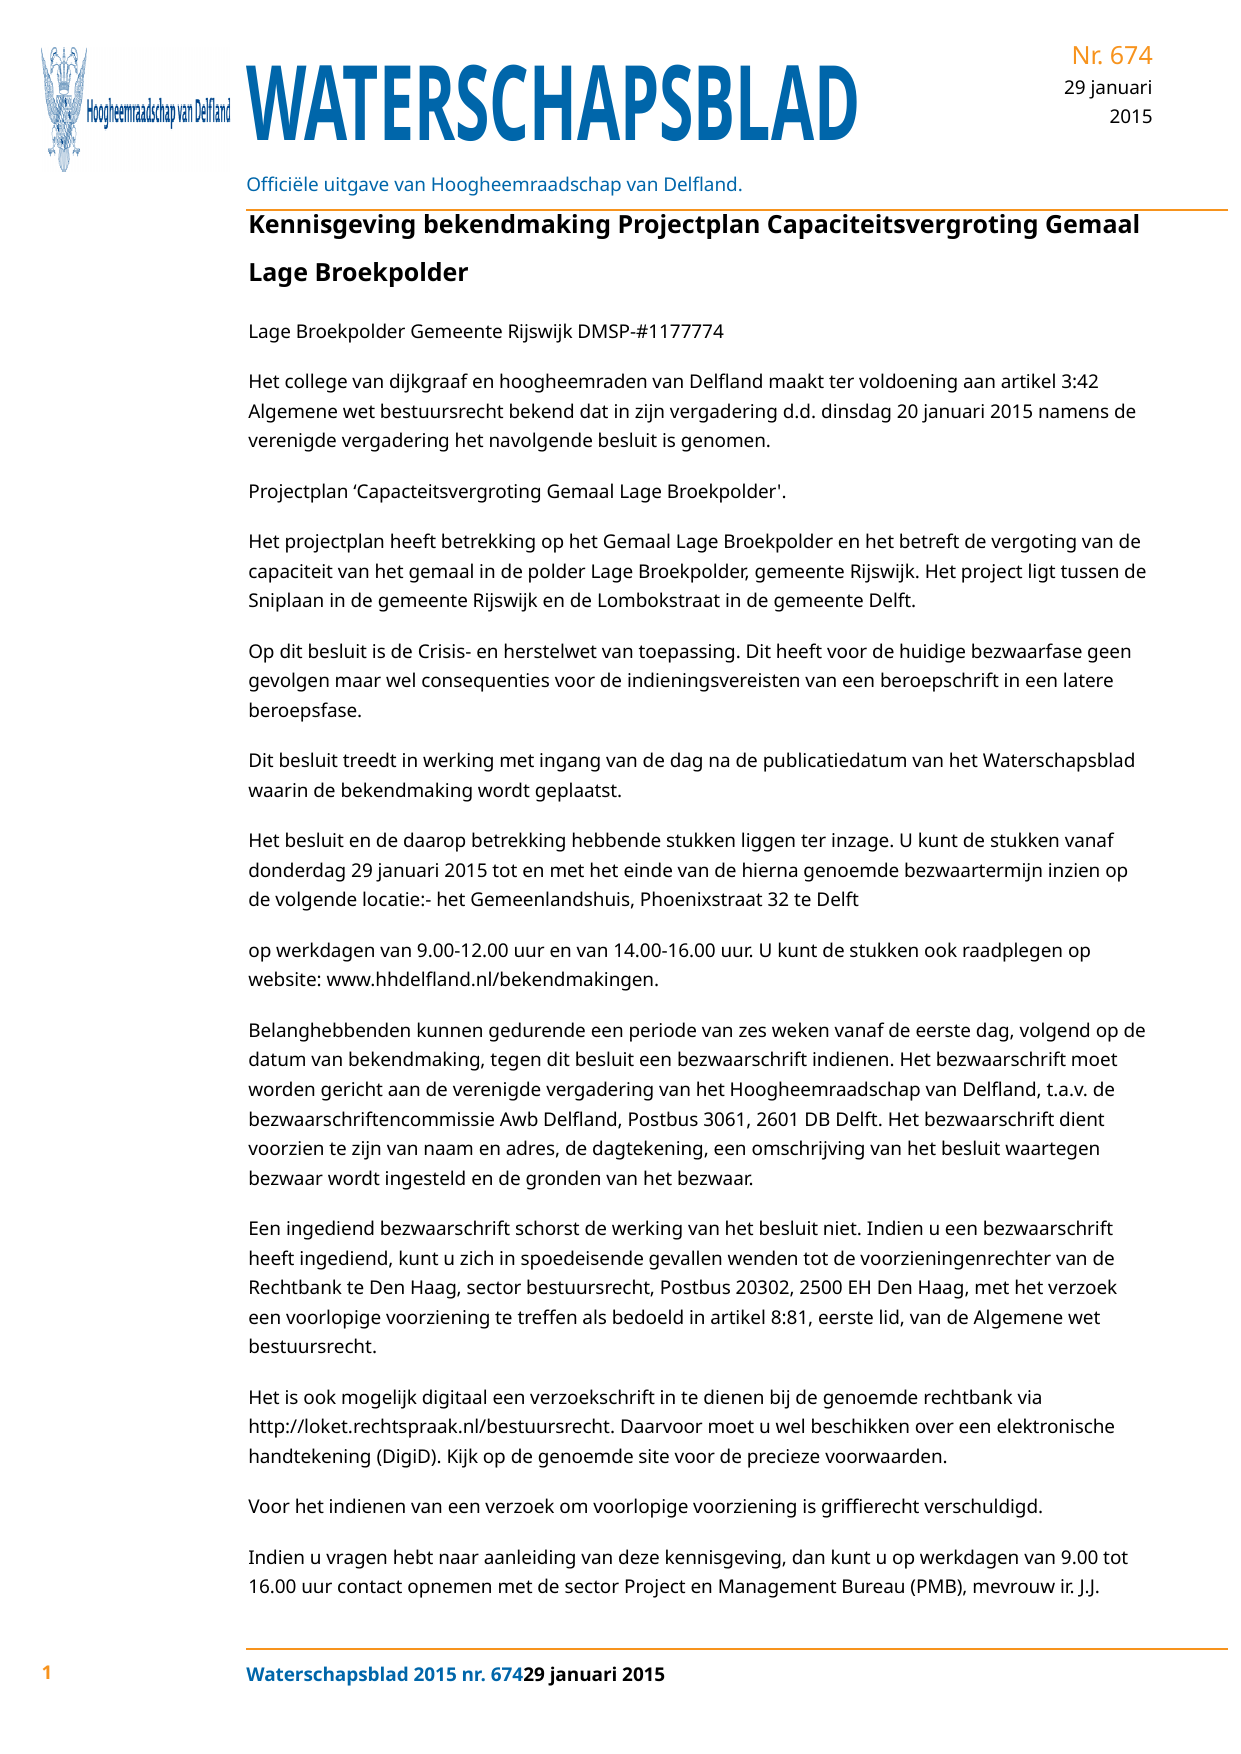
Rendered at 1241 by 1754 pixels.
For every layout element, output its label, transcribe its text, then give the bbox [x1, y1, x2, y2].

text Het is ook mogelijk digitaal een verzoekschrift in te dienen bij de genoemde rechtbank via http://loket.rechtspraak.nl/bestuursrecht. Daarvoor moet u wel beschikken over een elektronische handtekening (DigiD). Kijk op de genoemde site voor de precieze voorwaarden. [248, 1384, 1152, 1469]
text Indien u vragen hebt naar aanleiding van deze kennisgeving, dan kunt u op werkdagen van 9.00 tot 16.00 uur contact opnemen met de sector Project en Management Bureau (PMB), mevrouw ir. J.J. [248, 1544, 1152, 1599]
text Belanghebbenden kunnen gedurende een periode van zes weken vanaf de eerste dag, volgend op de datum van bekendmaking, tegen dit besluit een bezwaarschrift indienen. Het bezwaarschrift moet worden gericht aan de verenigde vergadering van het Hoogheemraadschap van Delfland, t.a.v. de bezwaarschriftencommissie Awb Delfland, Postbus 3061, 2601 DB Delft. Het bezwaarschrift dient voorzien te zijn van naam en adres, de dagtekening, een omschrijving van het besluit waartegen bezwaar wordt ingesteld en de gronden van het bezwaar. [248, 1017, 1152, 1191]
text Dit besluit treedt in werking met ingang van de dag na de publicatiedatum van het Waterschapsblad waarin de bekendmaking wordt geplaatst. [248, 747, 1152, 803]
text Projectplan ‘Capacteitsvergroting Gemaal Lage Broekpolder'. [248, 478, 1152, 504]
text Op dit besluit is de Crisis- en herstelwet van toepassing. Dit heeft voor de huidige bezwaarfase geen gevolgen maar wel consequenties voor de indieningsvereisten van een beroepschrift in een latere beroepsfase. [248, 638, 1152, 723]
text Kennisgeving bekendmaking Projectplan Capaciteitsvergroting Gemaal Lage Broekpolder [248, 211, 1152, 288]
text op werkdagen van 9.00-12.00 uur en van 14.00-16.00 uur. U kunt de stukken ook raadplegen op website: www.hhdelfland.nl/bekendmakingen. [248, 937, 1152, 992]
text Het college van dijkgraaf en hoogheemraden van Delfland maakt ter voldoening aan artikel 3:42 Algemene wet bestuursrecht bekend dat in zijn vergadering d.d. dinsdag 20 januari 2015 namens de verenigde vergadering het navolgende besluit is genomen. [248, 368, 1152, 453]
text Het besluit en de daarop betrekking hebbende stukken liggen ter inzage. U kunt de stukken vanaf donderdag 29 januari 2015 tot en met het einde van de hierna genoemde bezwaartermijn inzien op de volgende locatie:- het Gemeenlandshuis, Phoenixstraat 32 te Delft [248, 827, 1152, 912]
picture [41, 47, 231, 172]
text Lage Broekpolder Gemeente Rijswijk DMSP-#1177774 [248, 318, 1152, 344]
text Het projectplan heeft betrekking op het Gemaal Lage Broekpolder en het betreft de vergoting van de capaciteit van het gemaal in de polder Lage Broekpolder, gemeente Rijswijk. Het project ligt tussen de Sniplaan in de gemeente Rijswijk en de Lombokstraat in de gemeente Delft. [248, 528, 1152, 613]
text Een ingediend bezwaarschrift schorst de werking van het besluit niet. Indien u een bezwaarschrift heeft ingediend, kunt u zich in spoedeisende gevallen wenden tot de voorzieningenrechter van de Rechtbank te Den Haag, sector bestuursrecht, Postbus 20302, 2500 EH Den Haag, met het verzoek een voorlopige voorziening te treffen als bedoeld in artikel 8:81, eerste lid, van de Algemene wet bestuursrecht. [248, 1215, 1152, 1359]
text Voor het indienen van een verzoek om voorlopige voorziening is griffierecht verschuldigd. [248, 1494, 1152, 1519]
